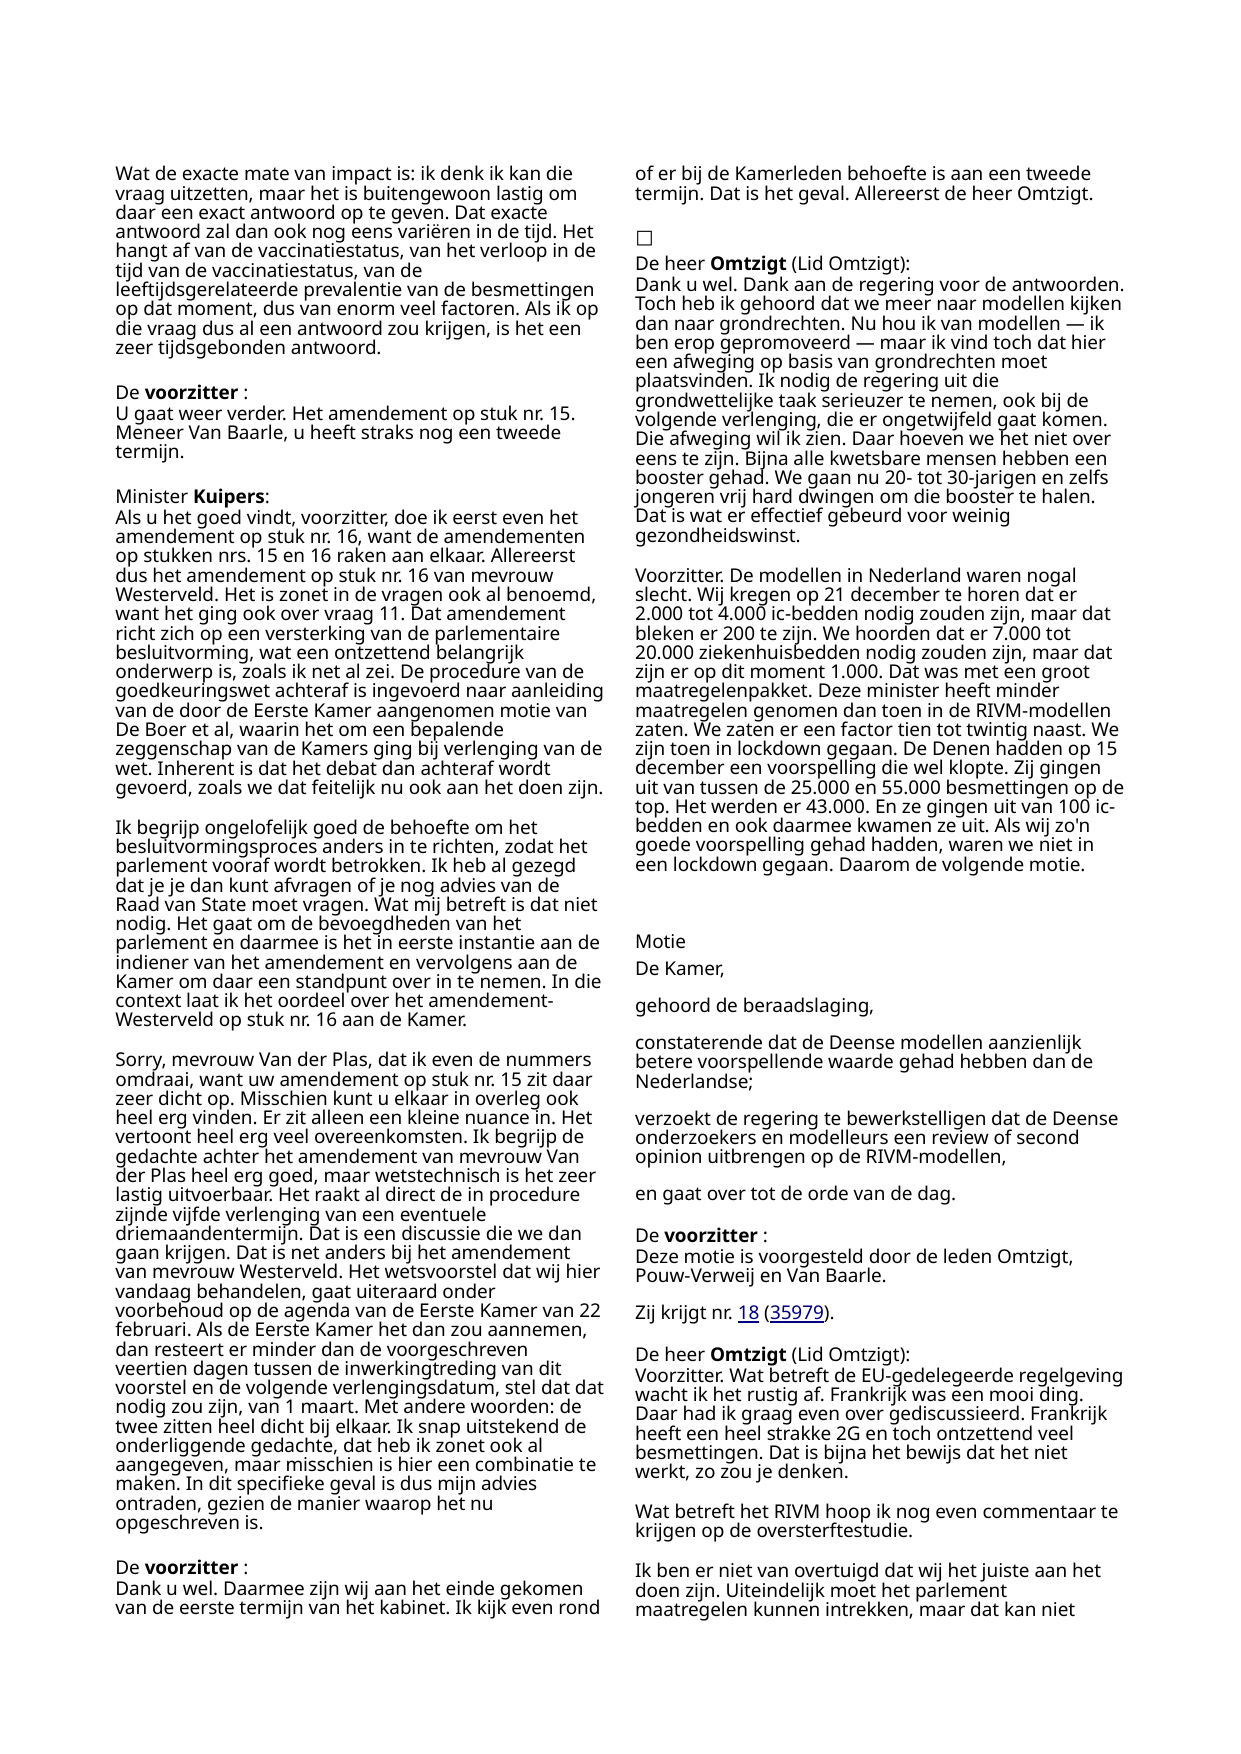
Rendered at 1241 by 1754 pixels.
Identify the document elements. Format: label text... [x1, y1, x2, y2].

text De heer Omtzigt (Lid Omtzigt): [635, 250, 1125, 276]
text Dank u wel. Dank aan de regering voor de antwoorden. Toch heb ik gehoord dat we meer naar modellen kijken dan naar grondrechten. Nu hou ik van modellen — ik ben erop gepromoveerd — maar ik vind toch dat hier een afweging op basis van grondrechten moet plaatsvinden. Ik nodig de regering uit die grondwettelijke taak serieuzer te nemen, ook bij de volgende verlenging, die er ongetwijfeld gaat komen. Die afweging wil ik zien. Daar hoeven we het niet over eens te zijn. Bijna alle kwetsbare mensen hebben een booster gehad. We gaan nu 20- tot 30-jarigen en zelfs jongeren vrij hard dwingen om die booster te halen. Dat is wat er effectief gebeurd voor weinig gezondheidswinst. [635, 276, 1125, 546]
text Dank u wel. Daarmee zijn wij aan het einde gekomen van de eerste termijn van het kabinet. Ik kijk even rond [115, 1580, 605, 1618]
text gehoord de beraadslaging, [635, 997, 1125, 1016]
text verzoekt de regering te bewerkstelligen dat de Deense onderzoekers en modelleurs een review of second opinion uitbrengen op de RIVM-modellen, [635, 1109, 1125, 1167]
text Voorzitter. De modellen in Nederland waren nogal slecht. Wij kregen op 21 december te horen dat er 2.000 tot 4.000 ic-bedden nodig zouden zijn, maar dat bleken er 200 te zijn. We hoorden dat er 7.000 tot 20.000 ziekenhuisbedden nodig zouden zijn, maar dat zijn er op dit moment 1.000. Dat was met een groot maatregelenpakket. Deze minister heeft minder maatregelen genomen dan toen in de RIVM-modellen zaten. We zaten er een factor tien tot twintig naast. We zijn toen in lockdown gegaan. De Denen hadden op 15 december een voorspelling die wel klopte. Zij gingen uit van tussen de 25.000 en 55.000 besmettingen op de top. Het werden er 43.000. En ze gingen uit van 100 ic-bedden en ook daarmee kwamen ze uit. Als wij zo'n goede voorspelling gehad hadden, waren we niet in een lockdown gegaan. Daarom de volgende motie. [635, 567, 1125, 875]
text Ik ben er niet van overtuigd dat wij het juiste aan het doen zijn. Uiteindelijk moet het parlement maatregelen kunnen intrekken, maar dat kan niet [635, 1562, 1125, 1620]
text Ik begrijp ongelofelijk goed de behoefte om het besluitvormingsproces anders in te richten, zodat het parlement vooraf wordt betrokken. Ik heb al gezegd dat je je dan kunt afvragen of je nog advies van de Raad van State moet vragen. Wat mij betreft is dat niet nodig. Het gaat om de bevoegdheden van het parlement en daarmee is het in eerste instantie aan de indiener van het amendement en vervolgens aan de Kamer om daar een standpunt over in te nemen. In die context laat ik het oordeel over het amendement-Westerveld op stuk nr. 16 aan de Kamer. [115, 819, 605, 1031]
text De voorzitter : [115, 379, 605, 404]
text en gaat over tot de orde van de dag. [635, 1185, 1125, 1204]
text Wat betreft het RIVM hoop ik nog even commentaar te krijgen op de oversterftestudie. [635, 1503, 1125, 1542]
text Motie [635, 928, 1125, 954]
text Als u het goed vindt, voorzitter, doe ik eerst even het amendement op stuk nr. 16, want de amendementen op stukken nrs. 15 en 16 raken aan elkaar. Allereerst dus het amendement op stuk nr. 16 van mevrouw Westerveld. Het is zonet in de vragen ook al benoemd, want het ging ook over vraag 11. Dat amendement richt zich op een versterking van de parlementaire besluitvorming, wat een ontzettend belangrijk onderwerp is, zoals ik net al zei. De procedure van de goedkeuringswet achteraf is ingevoerd naar aanleiding van de door de Eerste Kamer aangenomen motie van De Boer et al, waarin het om een bepalende zeggenschap van de Kamers ging bij verlenging van de wet. Inherent is dat het debat dan achteraf wordt gevoerd, zoals we dat feitelijk nu ook aan het doen zijn. [115, 509, 605, 798]
text of er bij de Kamerleden behoefte is aan een tweede termijn. Dat is het geval. Allereerst de heer Omtzigt. [635, 165, 1125, 204]
text Zij krijgt nr. 18 (35979). [635, 1304, 1125, 1323]
text ⬜ [635, 225, 1125, 250]
text Minister Kuipers: [115, 483, 605, 509]
text Sorry, mevrouw Van der Plas, dat ik even de nummers omdraai, want uw amendement op stuk nr. 15 zit daar zeer dicht op. Misschien kunt u elkaar in overleg ook heel erg vinden. Er zit alleen een kleine nuance in. Het vertoont heel erg veel overeenkomsten. Ik begrijp de gedachte achter het amendement van mevrouw Van der Plas heel erg goed, maar wetstechnisch is het zeer lastig uitvoerbaar. Het raakt al direct de in procedure zijnde vijfde verlenging van een eventuele driemaandentermijn. Dat is een discussie die we dan gaan krijgen. Dat is net anders bij het amendement van mevrouw Westerveld. Het wetsvoorstel dat wij hier vandaag behandelen, gaat uiteraard onder voorbehoud op de agenda van de Eerste Kamer van 22 februari. Als de Eerste Kamer het dan zou aannemen, dan resteert er minder dan de voorgeschreven veertien dagen tussen de inwerkingtreding van dit voorstel en de volgende verlengingsdatum, stel dat dat nodig zou zijn, van 1 maart. Met andere woorden: de twee zitten heel dicht bij elkaar. Ik snap uitstekend de onderliggende gedachte, dat heb ik zonet ook al aangegeven, maar misschien is hier een combinatie te maken. In dit specifieke geval is dus mijn advies ontraden, gezien de manier waarop het nu opgeschreven is. [115, 1051, 605, 1533]
text constaterende dat de Deense modellen aanzienlijk betere voorspellende waarde gehad hebben dan de Nederlandse; [635, 1034, 1125, 1092]
text Wat de exacte mate van impact is: ik denk ik kan die vraag uitzetten, maar het is buitengewoon lastig om daar een exact antwoord op te geven. Dat exacte antwoord zal dan ook nog eens variëren in de tijd. Het hangt af van de vaccinatiestatus, van het verloop in de tijd van de vaccinatiestatus, van de leeftijdsgerelateerde prevalentie van de besmettingen op dat moment, dus van enorm veel factoren. Als ik op die vraag dus al een antwoord zou krijgen, is het een zeer tijdsgebonden antwoord. [115, 165, 605, 358]
text Deze motie is voorgesteld door de leden Omtzigt, Pouw-Verweij en Van Baarle. [635, 1248, 1125, 1286]
text U gaat weer verder. Het amendement op stuk nr. 15. Meneer Van Baarle, u heeft straks nog een tweede termijn. [115, 404, 605, 462]
text Voorzitter. Wat betreft de EU-gedelegeerde regelgeving wacht ik het rustig af. Frankrijk was een mooi ding. Daar had ik graag even over gediscussieerd. Frankrijk heeft een heel strakke 2G en toch ontzettend veel besmettingen. Dat is bijna het bewijs dat het niet werkt, zo zou je denken. [635, 1367, 1125, 1482]
text De voorzitter : [115, 1554, 605, 1580]
text De Kamer, [635, 960, 1125, 979]
text De voorzitter : [635, 1222, 1125, 1248]
text De heer Omtzigt (Lid Omtzigt): [635, 1341, 1125, 1367]
